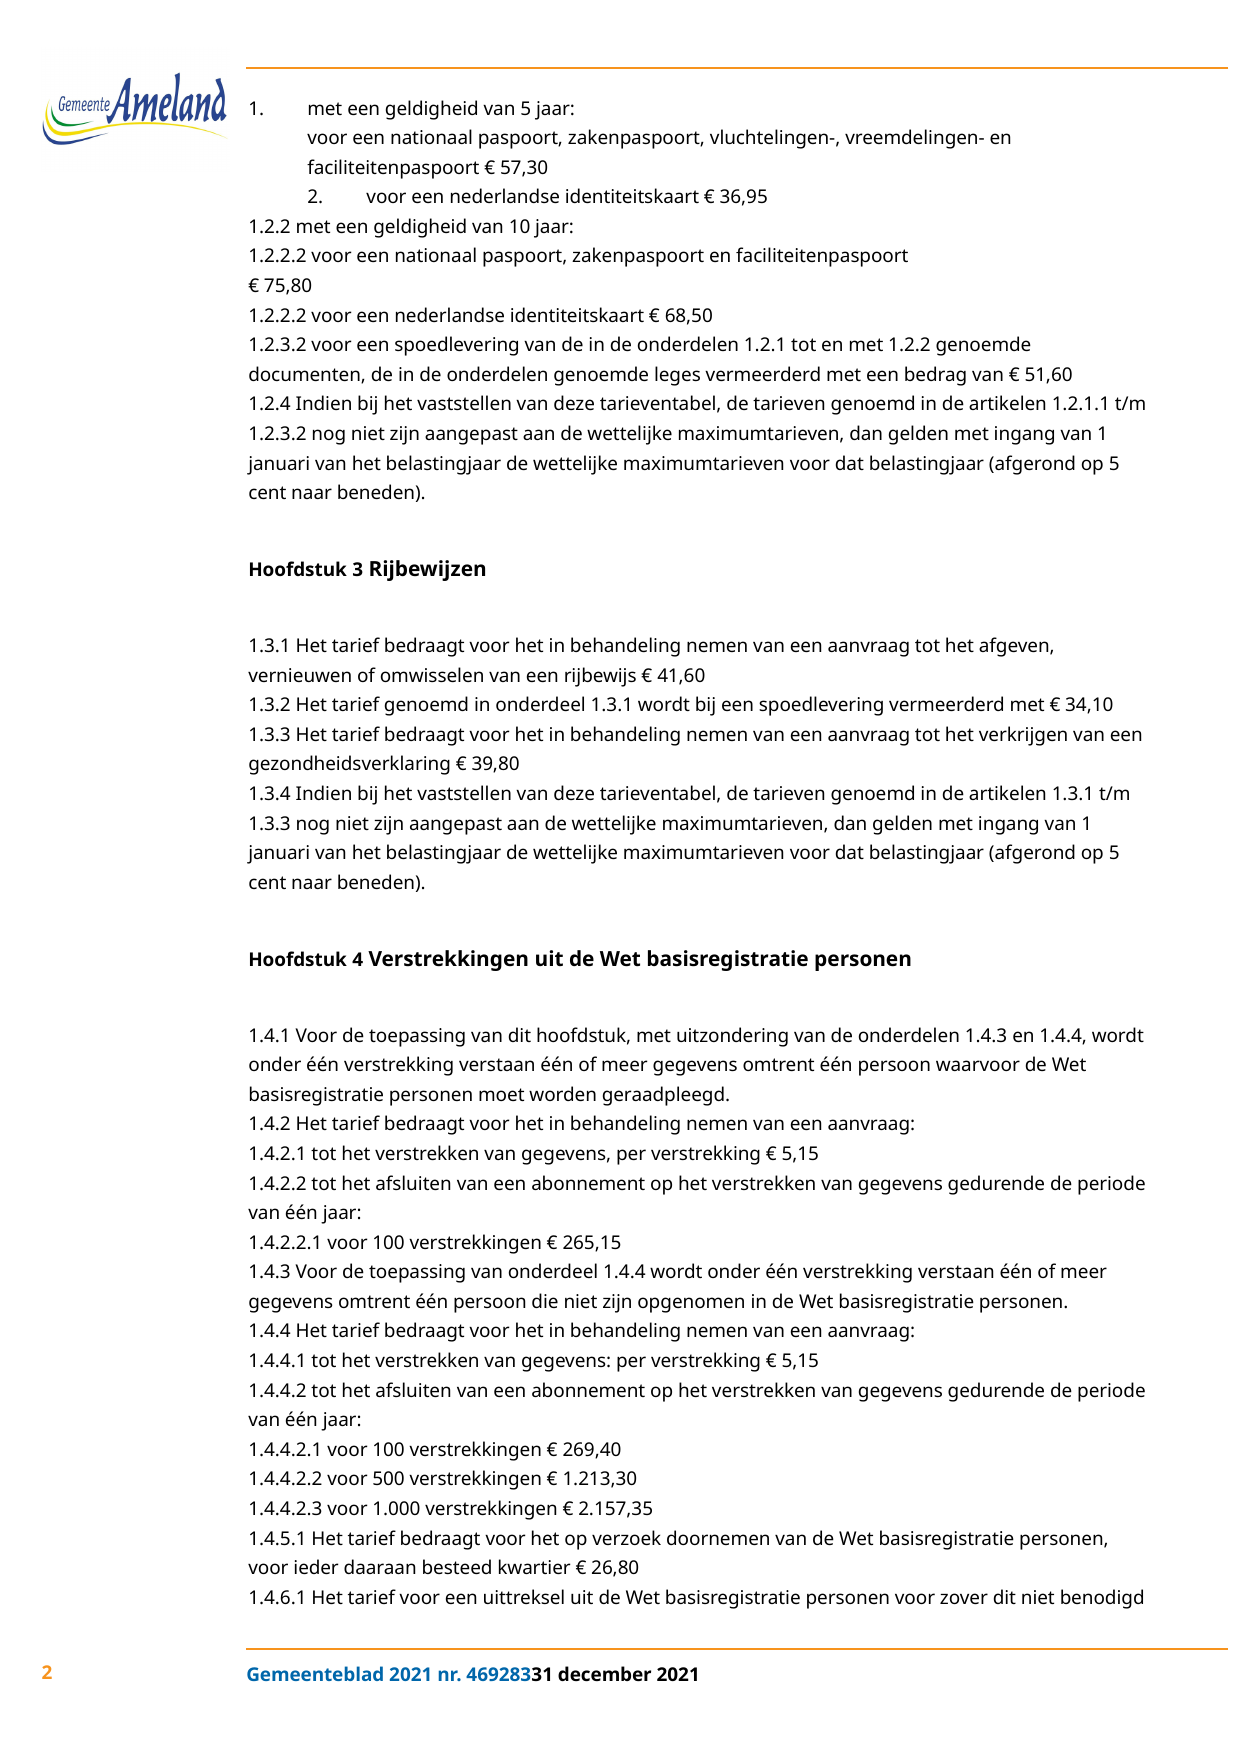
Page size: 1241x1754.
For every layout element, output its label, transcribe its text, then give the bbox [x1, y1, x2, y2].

text Hoofdstuk 3 Rijbewijzen [248, 554, 1152, 583]
text 1.4.2 Het tarief bedraagt voor het in behandeling nemen van een aanvraag: [248, 1111, 1152, 1136]
text 1.2.4 Indien bij het vaststellen van deze tarieventabel, de tarieven genoemd in de artikelen 1.2.1.1 t/m 1.2.3.2 nog niet zijn aangepast aan de wettelijke maximumtarieven, dan gelden met ingang van 1 januari van het belastingjaar de wettelijke maximumtarieven voor dat belastingjaar (afgerond op 5 cent naar beneden). [248, 391, 1152, 505]
text 1.4.4.2.2 voor 500 verstrekkingen € 1.213,30 [248, 1466, 1152, 1491]
list voor een nederlandse identiteitskaart € 36,95 [307, 183, 1152, 209]
text 1.4.2.2 tot het afsluiten van een abonnement op het verstrekken van gegevens gedurende de periode van één jaar: [248, 1170, 1152, 1225]
text 1.4.4.2.3 voor 1.000 verstrekkingen € 2.157,35 [248, 1495, 1152, 1521]
text 1.3.4 Indien bij het vaststellen van deze tarieventabel, de tarieven genoemd in de artikelen 1.3.1 t/m 1.3.3 nog niet zijn aangepast aan de wettelijke maximumtarieven, dan gelden met ingang van 1 januari van het belastingjaar de wettelijke maximumtarieven voor dat belastingjaar (afgerond op 5 cent naar beneden). [248, 780, 1152, 895]
text 1.2.2.2 voor een nederlandse identiteitskaart € 68,50 [248, 302, 1152, 328]
text 1.4.6.1 Het tarief voor een uittreksel uit de Wet basisregistratie personen voor zover dit niet benodigd [248, 1584, 1152, 1610]
text 1.4.4 Het tarief bedraagt voor het in behandeling nemen van een aanvraag: [248, 1318, 1152, 1343]
text 1.4.4.2.1 voor 100 verstrekkingen € 269,40 [248, 1436, 1152, 1462]
text 1.4.5.1 Het tarief bedraagt voor het op verzoek doornemen van de Wet basisregistratie personen, voor ieder daaraan besteed kwartier € 26,80 [248, 1525, 1152, 1580]
text 1.3.1 Het tarief bedraagt voor het in behandeling nemen van een aanvraag tot het afgeven, vernieuwen of omwisselen van een rijbewijs € 41,60 [248, 632, 1152, 688]
text 1.3.3 Het tarief bedraagt voor het in behandeling nemen van een aanvraag tot het verkrijgen van een gezondheidsverklaring € 39,80 [248, 721, 1152, 776]
text 1.2.3.2 voor een spoedlevering van de in de onderdelen 1.2.1 tot en met 1.2.2 genoemde documenten, de in de onderdelen genoemde leges vermeerderd met een bedrag van € 51,60 [248, 331, 1152, 387]
text 1.4.2.2.1 voor 100 verstrekkingen € 265,15 [248, 1229, 1152, 1255]
text 1.4.4.1 tot het verstrekken van gegevens: per verstrekking € 5,15 [248, 1347, 1152, 1373]
text 1.4.2.1 tot het verstrekken van gegevens, per verstrekking € 5,15 [248, 1140, 1152, 1166]
text 1.3.2 Het tarief genoemd in onderdeel 1.3.1 wordt bij een spoedlevering vermeerderd met € 34,10 [248, 691, 1152, 717]
text Hoofdstuk 4 Verstrekkingen uit de Wet basisregistratie personen [248, 944, 1152, 973]
text 1.4.1 Voor de toepassing van dit hoofdstuk, met uitzondering van de onderdelen 1.4.3 en 1.4.4, wordt onder één verstrekking verstaan één of meer gegevens omtrent één persoon waarvoor de Wet basisregistratie personen moet worden geraadpleegd. [248, 1022, 1152, 1107]
text € 75,80 [248, 272, 1152, 298]
text 1.2.2 met een geldigheid van 10 jaar: [248, 213, 1152, 239]
list voor een nationaal paspoort, zakenpaspoort, vluchtelingen-, vreemdelingen- en faciliteitenpaspoort € 57,30 [248, 124, 1152, 180]
picture [41, 47, 231, 172]
text 1.4.3 Voor de toepassing van onderdeel 1.4.4 wordt onder één verstrekking verstaan één of meer gegevens omtrent één persoon die niet zijn opgenomen in de Wet basisregistratie personen. [248, 1258, 1152, 1314]
text 1.2.2.2 voor een nationaal paspoort, zakenpaspoort en faciliteitenpaspoort [248, 243, 1152, 268]
text 1.4.4.2 tot het afsluiten van een abonnement op het verstrekken van gegevens gedurende de periode van één jaar: [248, 1377, 1152, 1432]
list met een geldigheid van 5 jaar: [248, 95, 1152, 121]
